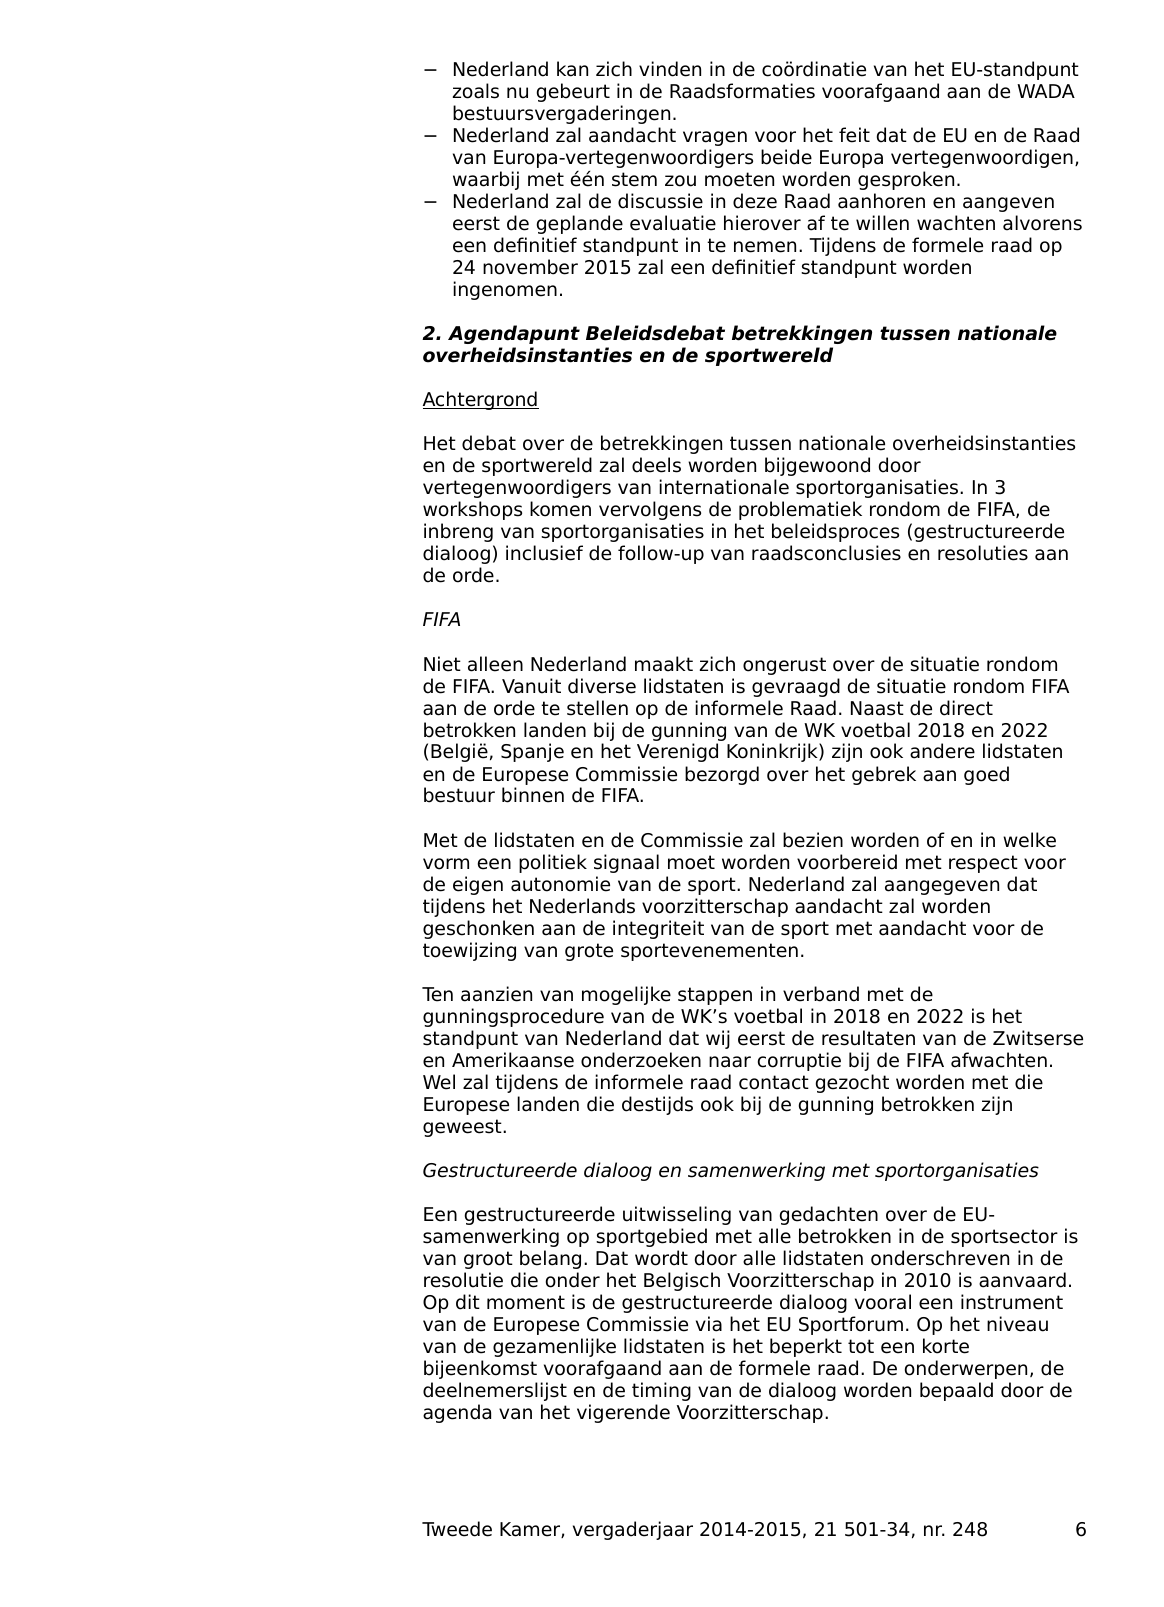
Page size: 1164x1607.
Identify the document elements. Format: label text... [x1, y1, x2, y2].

text Het debat over de betrekkingen tussen nationale overheidsinstanties en de sportwereld zal deels worden bijgewoond door vertegenwoordigers van internationale sportorganisaties. In 3 workshops komen vervolgens de problematiek rondom de FIFA, de inbreng van sportorganisaties in het beleidsproces (gestructureerde dialoog) inclusief de follow-up van raadsconclusies en resoluties aan de orde. [422, 433, 1087, 587]
subtitle 2. Agendapunt Beleidsdebat betrekkingen tussen nationale overheidsinstanties en de sportwereld [422, 323, 1087, 367]
text − Nederland zal aandacht vragen voor het feit dat de EU en de Raad van Europa-vertegenwoordigers beide Europa vertegenwoordigen, waarbij met één stem zou moeten worden gesproken. [422, 125, 1087, 191]
text Niet alleen Nederland maakt zich ongerust over de situatie rondom de FIFA. Vanuit diverse lidstaten is gevraagd de situatie rondom FIFA aan de orde te stellen op de informele Raad. Naast de direct betrokken landen bij de gunning van de WK voetbal 2018 en 2022 (België, Spanje en het Verenigd Koninkrijk) zijn ook andere lidstaten en de Europese Commissie bezorgd over het gebrek aan goed bestuur binnen de FIFA. [422, 653, 1087, 807]
subtitle Gestructureerde dialoog en samenwerking met sportorganisaties [422, 1160, 1087, 1182]
text − Nederland kan zich vinden in de coördinatie van het EU-standpunt zoals nu gebeurt in de Raadsformaties voorafgaand aan de WADA bestuursvergaderingen. [422, 59, 1087, 125]
subtitle Achtergrond [422, 389, 1087, 411]
subtitle FIFA [422, 609, 1087, 631]
text Ten aanzien van mogelijke stappen in verband met de gunningsprocedure van de WK’s voetbal in 2018 en 2022 is het standpunt van Nederland dat wij eerst de resultaten van de Zwitserse en Amerikaanse onderzoeken naar corruptie bij de FIFA afwachten. Wel zal tijdens de informele raad contact gezocht worden met die Europese landen die destijds ook bij de gunning betrokken zijn geweest. [422, 984, 1087, 1137]
text Een gestructureerde uitwisseling van gedachten over de EU-samenwerking op sportgebied met alle betrokken in de sportsector is van groot belang. Dat wordt door alle lidstaten onderschreven in de resolutie die onder het Belgisch Voorzitterschap in 2010 is aanvaard. Op dit moment is de gestructureerde dialoog vooral een instrument van de Europese Commissie via het EU Sportforum. Op het niveau van de gezamenlijke lidstaten is het beperkt tot een korte bijeenkomst voorafgaand aan de formele raad. De onderwerpen, de deelnemerslijst en de timing van de dialoog worden bepaald door de agenda van het vigerende Voorzitterschap. [422, 1204, 1087, 1424]
text − Nederland zal de discussie in deze Raad aanhoren en aangeven eerst de geplande evaluatie hierover af te willen wachten alvorens een definitief standpunt in te nemen. Tijdens de formele raad op 24 november 2015 zal een definitief standpunt worden ingenomen. [422, 191, 1087, 301]
text Met de lidstaten en de Commissie zal bezien worden of en in welke vorm een politiek signaal moet worden voorbereid met respect voor de eigen autonomie van de sport. Nederland zal aangegeven dat tijdens het Nederlands voorzitterschap aandacht zal worden geschonken aan de integriteit van de sport met aandacht voor de toewijzing van grote sportevenementen. [422, 829, 1087, 961]
